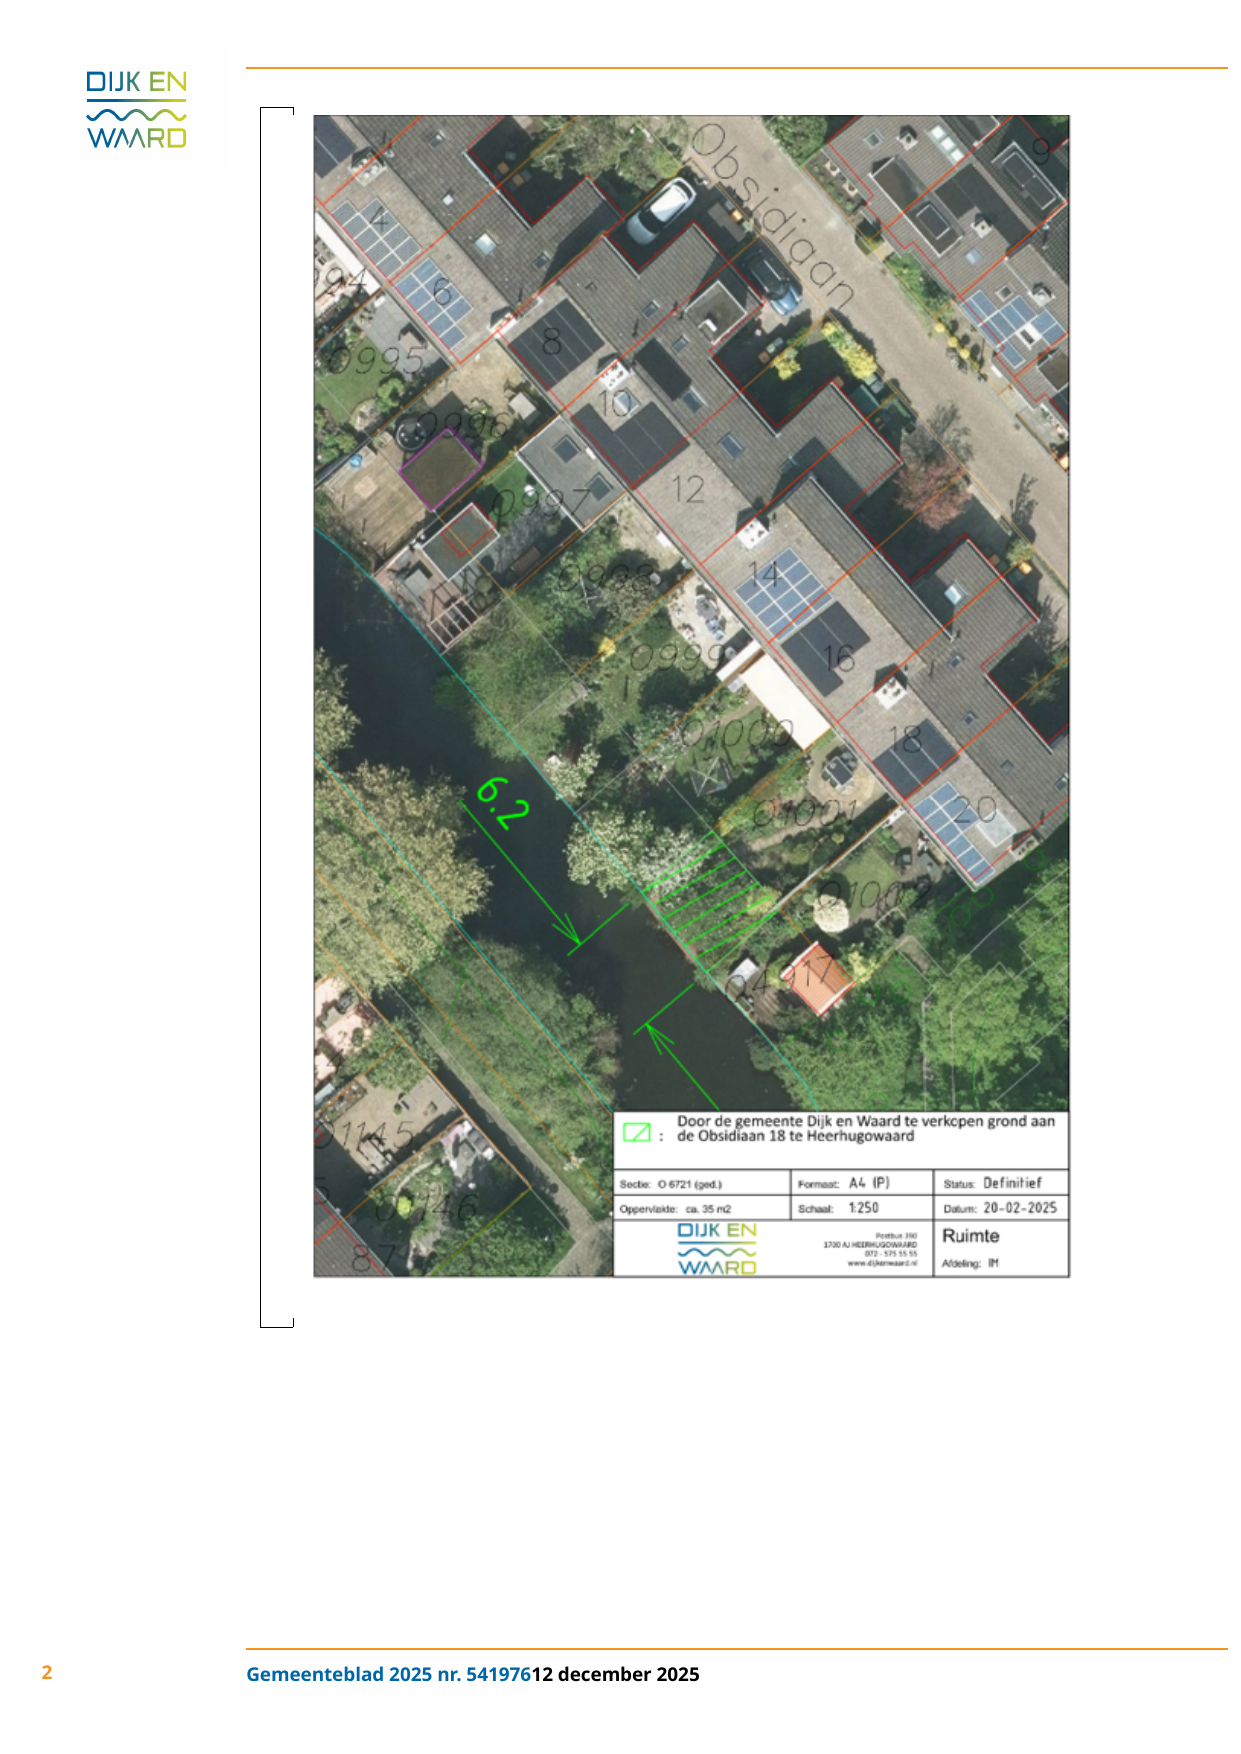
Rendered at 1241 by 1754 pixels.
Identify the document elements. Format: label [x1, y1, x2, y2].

picture [268, 115, 1155, 1318]
picture [41, 47, 231, 172]
